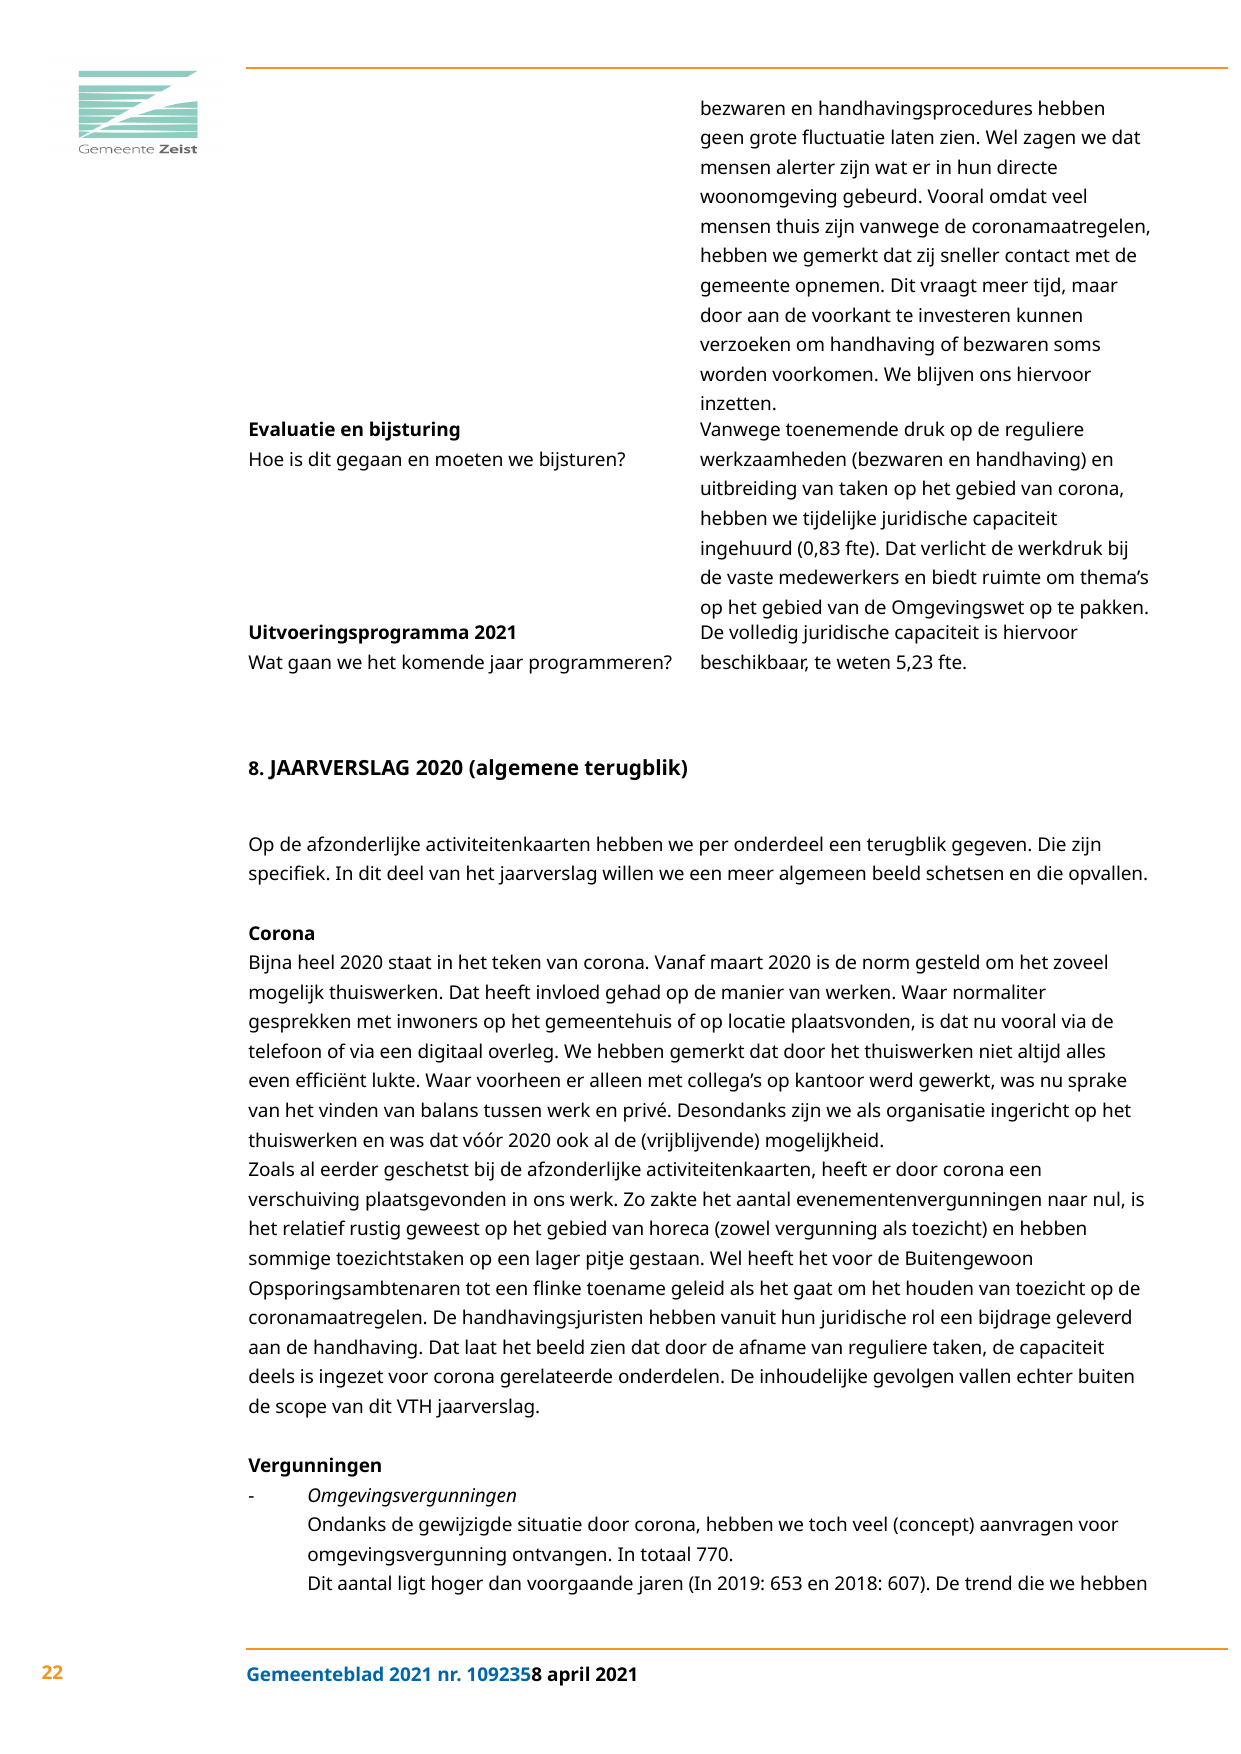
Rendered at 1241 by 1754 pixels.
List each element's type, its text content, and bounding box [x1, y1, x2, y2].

table_cell De volledig juridische capaciteit is hiervoor beschikbaar, te weten 5,23 fte. [700, 620, 1152, 675]
list Omgevingsvergunningen [248, 1482, 1152, 1508]
picture [41, 47, 231, 172]
table_cell [248, 95, 700, 416]
text Op de afzonderlijke activiteitenkaarten hebben we per onderdeel een terugblik gegeven. Die zijn specifiek. In dit deel van het jaarverslag willen we een meer algemeen beeld schetsen en die opvallen. [248, 831, 1152, 886]
text Corona [248, 920, 1152, 946]
text Bijna heel 2020 staat in het teken van corona. Vanaf maart 2020 is de norm gesteld om het zoveel mogelijk thuiswerken. Dat heeft invloed gehad op de manier van werken. Waar normaliter gesprekken met inwoners op het gemeentehuis of op locatie plaatsvonden, is dat nu vooral via de telefoon of via een digitaal overleg. We hebben gemerkt dat door het thuiswerken niet altijd alles even efficiënt lukte. Waar voorheen er alleen met collega’s op kantoor werd gewerkt, was nu sprake van het vinden van balans tussen werk en privé. Desondanks zijn we als organisatie ingericht op het thuiswerken en was dat vóór 2020 ook al de (vrijblijvende) mogelijkheid. [248, 949, 1152, 1153]
table_cell Evaluatie en bijsturing Hoe is dit gegaan en moeten we bijsturen? [248, 416, 700, 619]
list Ondanks de gewijzigde situatie door corona, hebben we toch veel (concept) aanvragen voor omgevingsvergunning ontvangen. In totaal 770. [248, 1511, 1152, 1567]
list Dit aantal ligt hoger dan voorgaande jaren (In 2019: 653 en 2018: 607). De trend die we hebben [248, 1571, 1152, 1596]
table_cell Vanwege toenemende druk op de reguliere werkzaamheden (bezwaren en handhaving) en uitbreiding van taken op het gebied van corona, hebben we tijdelijke juridische capaciteit ingehuurd (0,83 fte). Dat verlicht de werkdruk bij de vaste medewerkers en biedt ruimte om thema’s op het gebied van de Omgevingswet op te pakken. [700, 416, 1152, 619]
table_cell bezwaren en handhavingsprocedures hebben geen grote fluctuatie laten zien. Wel zagen we dat mensen alerter zijn wat er in hun directe woonomgeving gebeurd. Vooral omdat veel mensen thuis zijn vanwege de coronamaatregelen, hebben we gemerkt dat zij sneller contact met de gemeente opnemen. Dit vraagt meer tijd, maar door aan de voorkant te investeren kunnen verzoeken om handhaving of bezwaren soms worden voorkomen. We blijven ons hiervoor inzetten. [700, 95, 1152, 416]
table_cell Uitvoeringsprogramma 2021 Wat gaan we het komende jaar programmeren? [248, 620, 700, 675]
text 8. JAARVERSLAG 2020 (algemene terugblik) [248, 753, 1152, 782]
text Zoals al eerder geschetst bij de afzonderlijke activiteitenkaarten, heeft er door corona een verschuiving plaatsgevonden in ons werk. Zo zakte het aantal evenementenvergunningen naar nul, is het relatief rustig geweest op het gebied van horeca (zowel vergunning als toezicht) en hebben sommige toezichtstaken op een lager pitje gestaan. Wel heeft het voor de Buitengewoon Opsporingsambtenaren tot een flinke toename geleid als het gaat om het houden van toezicht op de coronamaatregelen. De handhavingsjuristen hebben vanuit hun juridische rol een bijdrage geleverd aan de handhaving. Dat laat het beeld zien dat door de afname van reguliere taken, de capaciteit deels is ingezet voor corona gerelateerde onderdelen. De inhoudelijke gevolgen vallen echter buiten de scope van dit VTH jaarverslag. [248, 1156, 1152, 1419]
text Vergunningen [248, 1452, 1152, 1478]
